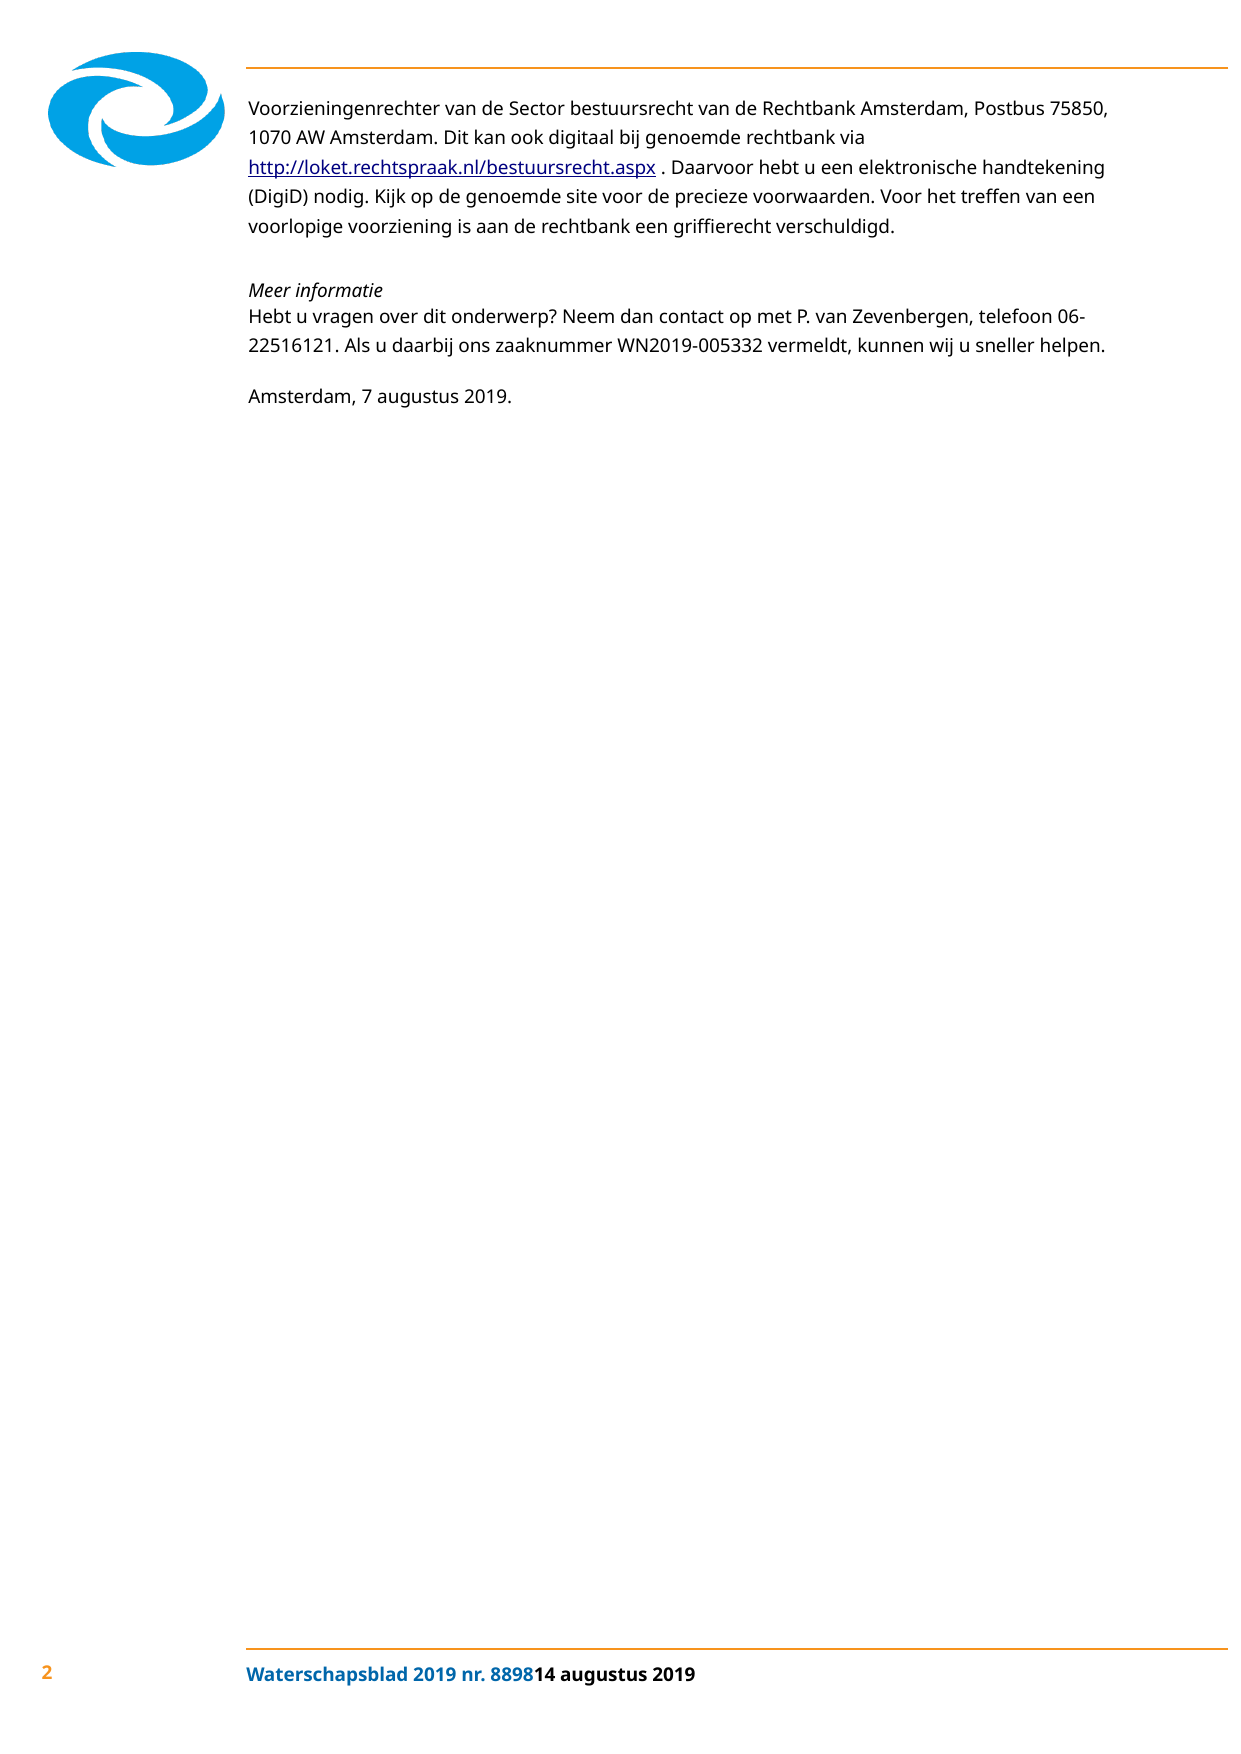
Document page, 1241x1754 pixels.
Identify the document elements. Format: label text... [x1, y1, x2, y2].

text Voorzieningenrechter van de Sector bestuursrecht van de Rechtbank Amsterdam, Postbus 75850, 1070 AW Amsterdam. Dit kan ook digitaal bij genoemde rechtbank via http://loket.rechtspraak.nl/bestuursrecht.aspx . Daarvoor hebt u een elektronische handtekening (DigiD) nodig. Kijk op de genoemde site voor de precieze voorwaarden. Voor het treffen van een voorlopige voorziening is aan de rechtbank een griffierecht verschuldigd. [248, 95, 1152, 239]
text Hebt u vragen over dit onderwerp? Neem dan contact op met P. van Zevenbergen, telefoon 06-22516121. Als u daarbij ons zaaknummer WN2019-005332 vermeldt, kunnen wij u sneller helpen. [248, 303, 1152, 358]
text Amsterdam, 7 augustus 2019. [248, 383, 1152, 408]
text Meer informatie [248, 277, 1152, 303]
picture [41, 47, 231, 172]
